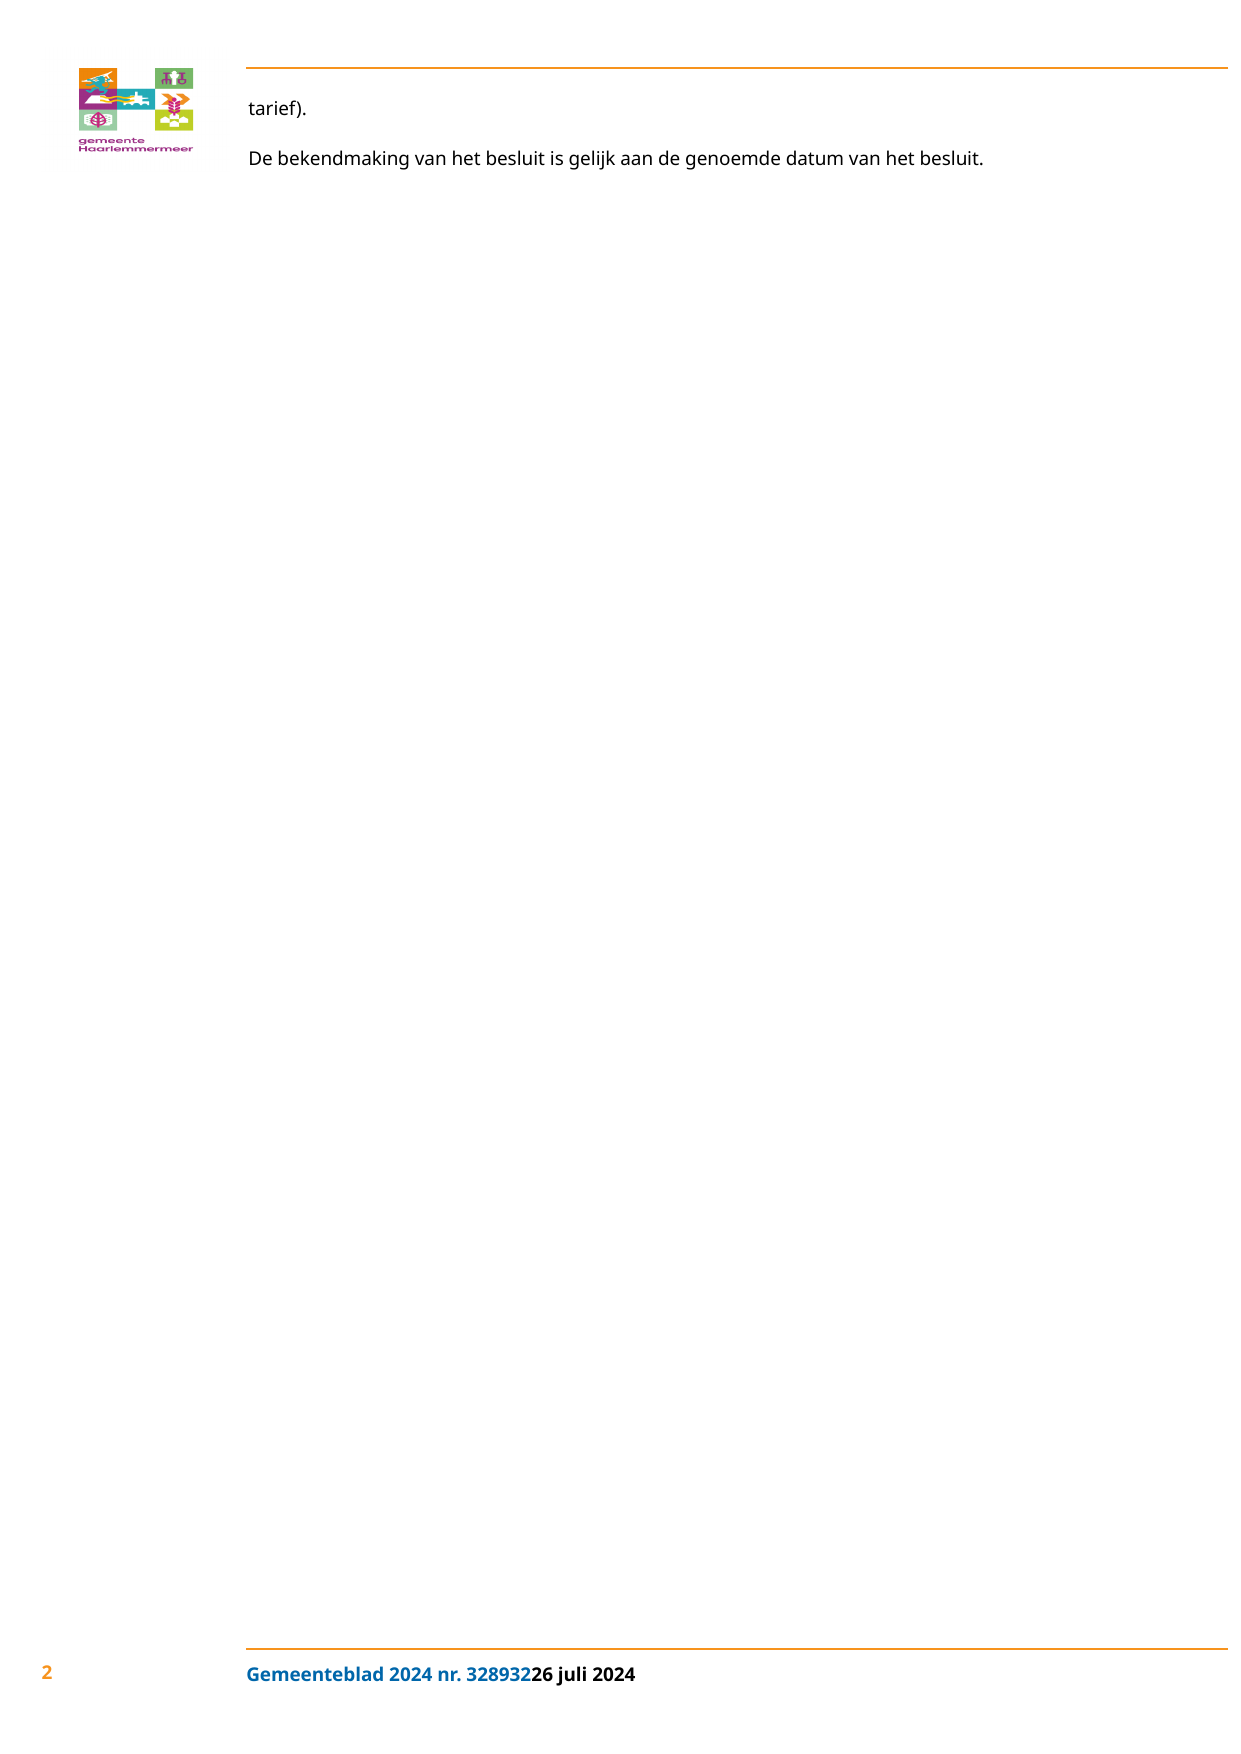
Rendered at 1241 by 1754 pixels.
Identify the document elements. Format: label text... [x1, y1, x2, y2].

text tarief). [248, 95, 1152, 121]
text De bekendmaking van het besluit is gelijk aan de genoemde datum van het besluit. [248, 145, 1152, 171]
picture [41, 47, 231, 172]
